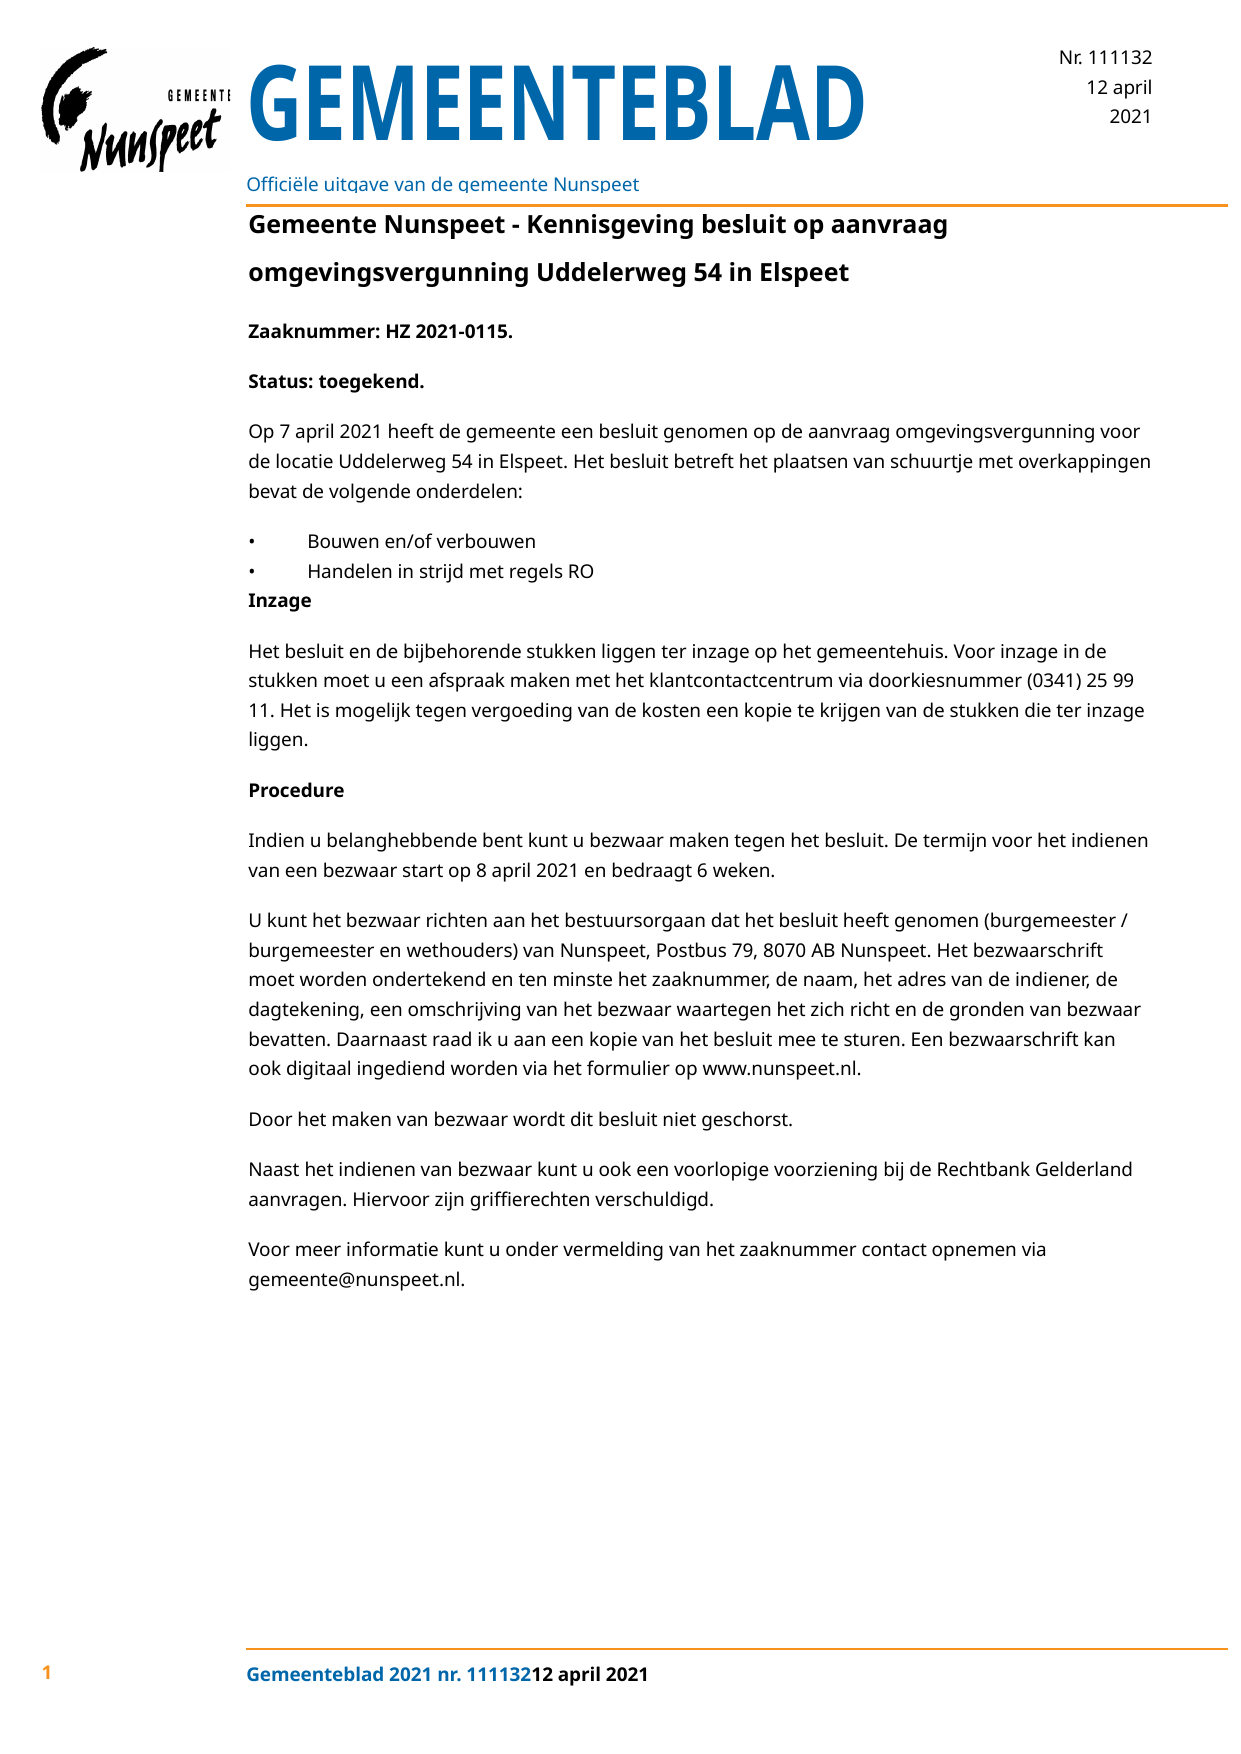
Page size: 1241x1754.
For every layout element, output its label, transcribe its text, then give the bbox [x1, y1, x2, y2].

text Zaaknummer: HZ 2021-0115. [248, 318, 1152, 344]
text U kunt het bezwaar richten aan het bestuursorgaan dat het besluit heeft genomen (burgemeester / burgemeester en wethouders) van Nunspeet, Postbus 79, 8070 AB Nunspeet. Het bezwaarschrift moet worden ondertekend en ten minste het zaaknummer, de naam, het adres van de indiener, de dagtekening, een omschrijving van het bezwaar waartegen het zich richt en de gronden van bezwaar bevatten. Daarnaast raad ik u aan een kopie van het besluit mee te sturen. Een bezwaarschrift kan ook digitaal ingediend worden via het formulier op www.nunspeet.nl. [248, 907, 1152, 1081]
picture [41, 47, 231, 172]
list Bouwen en/of verbouwen [248, 528, 1152, 554]
text Procedure [248, 777, 1152, 803]
text Gemeente Nunspeet - Kennisgeving besluit op aanvraag omgevingsvergunning Uddelerweg 54 in Elspeet [248, 207, 1152, 288]
text Het besluit en de bijbehorende stukken liggen ter inzage op het gemeentehuis. Voor inzage in de stukken moet u een afspraak maken met het klantcontactcentrum via doorkiesnummer (0341) 25 99 11. Het is mogelijk tegen vergoeding van de kosten een kopie te krijgen van de stukken die ter inzage liggen. [248, 638, 1152, 752]
text Indien u belanghebbende bent kunt u bezwaar maken tegen het besluit. De termijn voor het indienen van een bezwaar start op 8 april 2021 en bedraagt 6 weken. [248, 827, 1152, 883]
list Handelen in strijd met regels RO [248, 558, 1152, 584]
text Inzage [248, 587, 1152, 613]
text Op 7 april 2021 heeft de gemeente een besluit genomen op de aanvraag omgevingsvergunning voor de locatie Uddelerweg 54 in Elspeet. Het besluit betreft het plaatsen van schuurtje met overkappingen bevat de volgende onderdelen: [248, 419, 1152, 504]
text Door het maken van bezwaar wordt dit besluit niet geschorst. [248, 1106, 1152, 1132]
text Voor meer informatie kunt u onder vermelding van het zaaknummer contact opnemen via gemeente@nunspeet.nl. [248, 1236, 1152, 1292]
text Status: toegekend. [248, 368, 1152, 394]
text Naast het indienen van bezwaar kunt u ook een voorlopige voorziening bij de Rechtbank Gelderland aanvragen. Hiervoor zijn griffierechten verschuldigd. [248, 1156, 1152, 1212]
